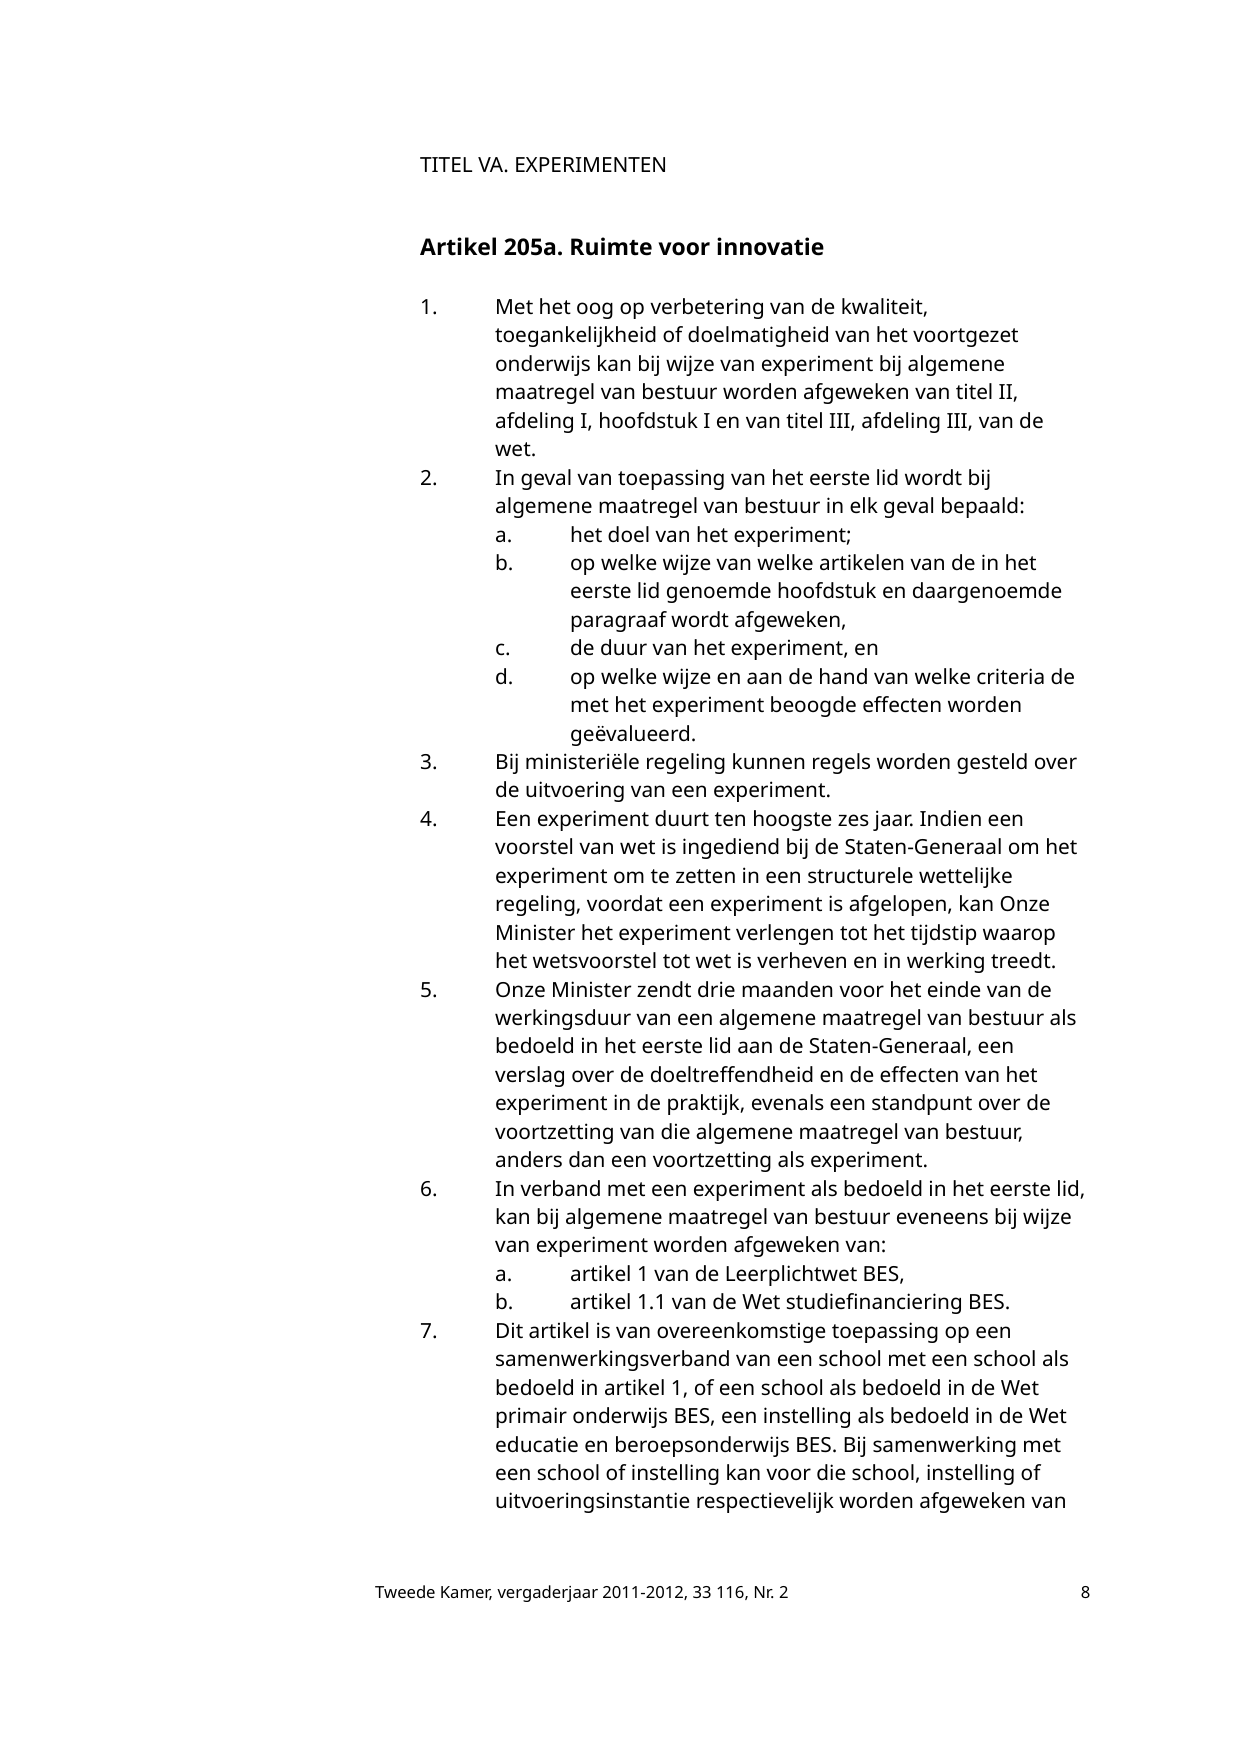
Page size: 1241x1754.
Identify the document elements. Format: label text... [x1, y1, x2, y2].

list Dit artikel is van overeenkomstige toepassing op een samenwerkingsverband van een school met een school als bedoeld in artikel 1, of een school als bedoeld in de Wet primair onderwijs BES, een instelling als bedoeld in de Wet educatie en beroepsonderwijs BES. Bij samenwerking met een school of instelling kan voor die school, instelling of uitvoeringsinstantie respectievelijk worden afgeweken van [420, 1316, 1090, 1515]
list op welke wijze van welke artikelen van de in het eerste lid genoemde hoofdstuk en daargenoemde paragraaf wordt afgeweken, [495, 548, 1090, 633]
list het doel van het experiment; [495, 520, 1090, 548]
subtitle TITEL VA. EXPERIMENTEN [420, 150, 1090, 178]
list Met het oog op verbetering van de kwaliteit, toegankelijkheid of doelmatigheid van het voortgezet onderwijs kan bij wijze van experiment bij algemene maatregel van bestuur worden afgeweken van titel II, afdeling I, hoofdstuk I en van titel III, afdeling III, van de wet. [420, 292, 1090, 463]
list artikel 1 van de Leerplichtwet BES, [495, 1259, 1090, 1287]
list op welke wijze en aan de hand van welke criteria de met het experiment beoogde effecten worden geëvalueerd. [495, 662, 1090, 747]
list Onze Minister zendt drie maanden voor het einde van de werkingsduur van een algemene maatregel van bestuur als bedoeld in het eerste lid aan de Staten-Generaal, een verslag over de doeltreffendheid en de effecten van het experiment in de praktijk, evenals een standpunt over de voortzetting van die algemene maatregel van bestuur, anders dan een voortzetting als experiment. [420, 975, 1090, 1174]
list Een experiment duurt ten hoogste zes jaar. Indien een voorstel van wet is ingediend bij de Staten-Generaal om het experiment om te zetten in een structurele wettelijke regeling, voordat een experiment is afgelopen, kan Onze Minister het experiment verlengen tot het tijdstip waarop het wetsvoorstel tot wet is verheven en in werking treedt. [420, 804, 1090, 975]
list de duur van het experiment, en [495, 633, 1090, 662]
list Bij ministeriële regeling kunnen regels worden gesteld over de uitvoering van een experiment. [420, 747, 1090, 804]
list In verband met een experiment als bedoeld in het eerste lid, kan bij algemene maatregel van bestuur eveneens bij wijze van experiment worden afgeweken van: [420, 1174, 1090, 1259]
list artikel 1.1 van de Wet studiefinanciering BES. [495, 1287, 1090, 1316]
list In geval van toepassing van het eerste lid wordt bij algemene maatregel van bestuur in elk geval bepaald: [420, 463, 1090, 520]
subtitle Artikel 205a. Ruimte voor innovatie [420, 231, 1090, 262]
